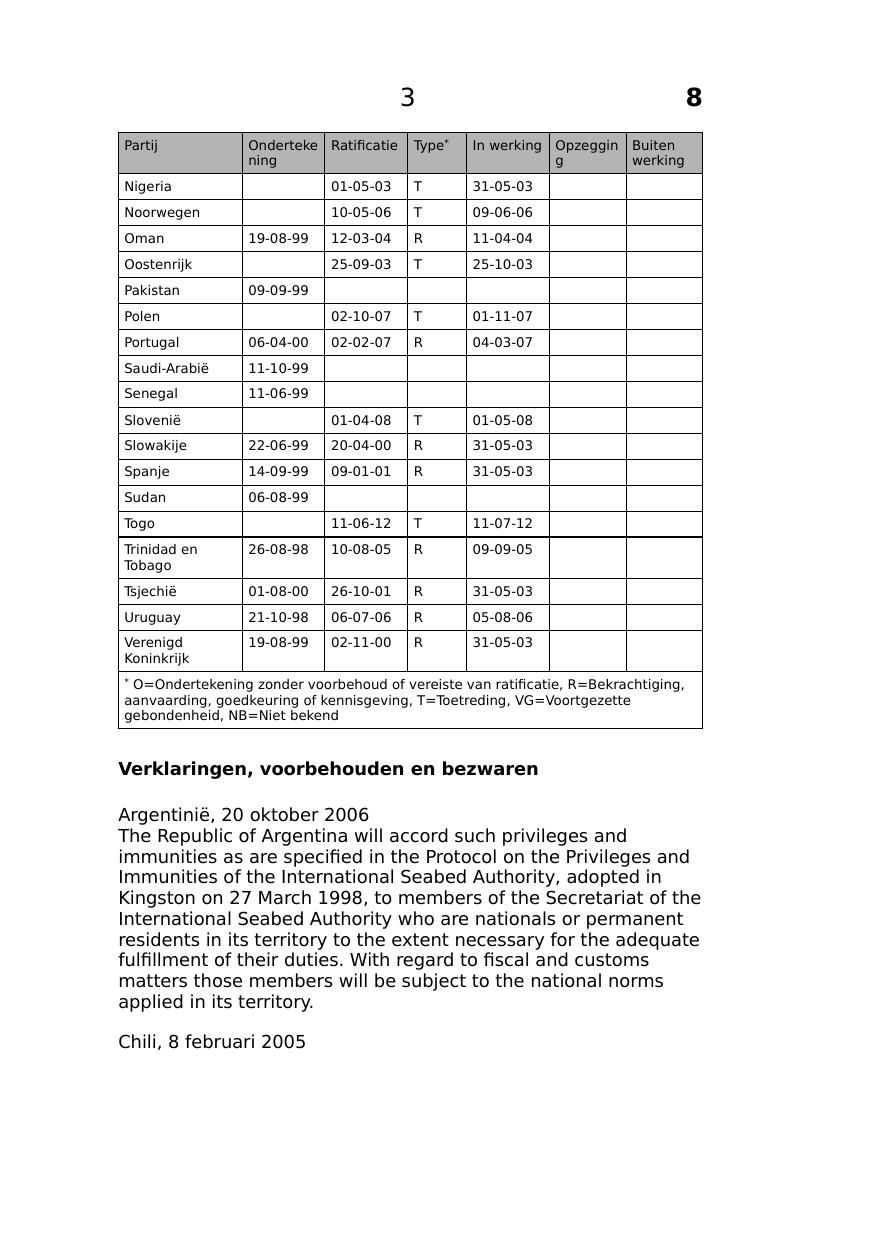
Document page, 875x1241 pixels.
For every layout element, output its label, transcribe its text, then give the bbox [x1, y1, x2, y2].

table_cell Trinidad en Tobago [119, 538, 242, 578]
text Chili, 8 februari 2005 [118, 1032, 703, 1053]
table_cell 31-05-03 [467, 631, 549, 671]
table_cell [325, 278, 407, 303]
table_cell T [408, 408, 466, 433]
table_cell [627, 579, 702, 604]
table_cell [243, 512, 324, 536]
table_cell 04-03-07 [467, 330, 549, 355]
table_cell [467, 382, 549, 407]
table_cell Pakistan [119, 278, 242, 303]
table_cell [627, 304, 702, 329]
table_cell R [408, 330, 466, 355]
table_cell [627, 382, 702, 407]
table_cell 01-05-08 [467, 408, 549, 433]
table_cell Sudan [119, 486, 242, 511]
table_header Ondertekening [243, 133, 324, 173]
table_cell [550, 330, 626, 355]
text The Republic of Argentina will accord such privileges and immunities as are specified in the Protocol on the Privileges and Immunities of the International Seabed Authority, adopted in Kingston on 27 March 1998, to members of the Secretariat of the International Seabed Authority who are nationals or permanent residents in its territory to the extent necessary for the adequate fulfillment of their duties. With regard to fiscal and customs matters those members will be subject to the national norms applied in its territory. [118, 826, 703, 1012]
table_cell [550, 252, 626, 277]
table_cell [325, 382, 407, 407]
table_cell [550, 382, 626, 407]
table_cell R [408, 631, 466, 671]
table_cell [627, 631, 702, 671]
table_cell 22-06-99 [243, 434, 324, 459]
table_cell 21-10-98 [243, 605, 324, 630]
table_cell 02-11-00 [325, 631, 407, 671]
table_cell 11-06-12 [325, 512, 407, 536]
table_cell 01-05-03 [325, 174, 407, 199]
table_cell [627, 460, 702, 484]
table_cell 19-08-99 [243, 631, 324, 671]
table_cell 11-10-99 [243, 356, 324, 381]
table_cell 25-09-03 [325, 252, 407, 277]
table_cell [550, 226, 626, 251]
table_cell [627, 538, 702, 578]
table_cell R [408, 434, 466, 459]
table_cell [627, 226, 702, 251]
table_cell [408, 278, 466, 303]
table_cell 09-09-99 [243, 278, 324, 303]
table_cell [550, 579, 626, 604]
table_cell T [408, 200, 466, 225]
table_cell [627, 174, 702, 199]
table_cell 19-08-99 [243, 226, 324, 251]
table_cell R [408, 226, 466, 251]
table_cell Oostenrijk [119, 252, 242, 277]
table_cell [627, 278, 702, 303]
table_cell 31-05-03 [467, 434, 549, 459]
table_header Partij [119, 133, 242, 173]
table_cell [408, 382, 466, 407]
table_cell [627, 605, 702, 630]
table_cell [550, 605, 626, 630]
table_cell Slowakije [119, 434, 242, 459]
table_cell [550, 512, 626, 536]
table_cell * O=Ondertekening zonder voorbehoud of vereiste van ratificatie, R=Bekrachtiging, aanvaarding, goedkeuring of kennisgeving, T=Toetreding, VG=Voortgezette gebondenheid, NB=Niet bekend [119, 672, 702, 728]
table_cell [627, 486, 702, 511]
table_cell 09-09-05 [467, 538, 549, 578]
table_cell 31-05-03 [467, 174, 549, 199]
table_cell [243, 174, 324, 199]
table_cell R [408, 605, 466, 630]
table_cell Slovenië [119, 408, 242, 433]
table_cell [627, 330, 702, 355]
table_cell Nigeria [119, 174, 242, 199]
table_cell Spanje [119, 460, 242, 484]
table_cell [627, 200, 702, 225]
table_cell 14-09-99 [243, 460, 324, 484]
table_cell Togo [119, 512, 242, 536]
table_cell 31-05-03 [467, 460, 549, 484]
table_header Type* [408, 133, 466, 173]
table_cell 26-10-01 [325, 579, 407, 604]
table_cell [627, 408, 702, 433]
table_cell [550, 538, 626, 578]
table_cell R [408, 460, 466, 484]
table_cell [243, 252, 324, 277]
table_cell [243, 408, 324, 433]
table_cell [550, 174, 626, 199]
table_cell Noorwegen [119, 200, 242, 225]
table_cell R [408, 579, 466, 604]
table_cell [550, 304, 626, 329]
table_cell 02-10-07 [325, 304, 407, 329]
table_header Buiten werking [627, 133, 702, 173]
table_cell 01-11-07 [467, 304, 549, 329]
table_cell 01-04-08 [325, 408, 407, 433]
table_header In werking [467, 133, 549, 173]
table_cell Verenigd Koninkrijk [119, 631, 242, 671]
table_cell 09-01-01 [325, 460, 407, 484]
table_cell 10-05-06 [325, 200, 407, 225]
table_cell Saudi-Arabië [119, 356, 242, 381]
table_cell [550, 200, 626, 225]
table_cell [550, 434, 626, 459]
table_cell 02-02-07 [325, 330, 407, 355]
table_cell [550, 356, 626, 381]
table_cell T [408, 252, 466, 277]
table_cell [627, 512, 702, 536]
table_cell 11-07-12 [467, 512, 549, 536]
table_cell Senegal [119, 382, 242, 407]
table_cell [550, 278, 626, 303]
table_cell 09-06-06 [467, 200, 549, 225]
table_cell 06-07-06 [325, 605, 407, 630]
table_cell [550, 460, 626, 484]
table_cell 26-08-98 [243, 538, 324, 578]
table_cell 11-04-04 [467, 226, 549, 251]
table_cell 05-08-06 [467, 605, 549, 630]
table_cell [627, 434, 702, 459]
table_cell T [408, 512, 466, 536]
table_header Opzegging [550, 133, 626, 173]
table_cell [408, 486, 466, 511]
table_cell 12-03-04 [325, 226, 407, 251]
table_cell [243, 304, 324, 329]
table_cell [550, 486, 626, 511]
table_cell [467, 356, 549, 381]
text Argentinië, 20 oktober 2006 [118, 805, 703, 826]
table_cell [550, 408, 626, 433]
table_cell Tsjechië [119, 579, 242, 604]
table_cell [467, 278, 549, 303]
table_cell 06-08-99 [243, 486, 324, 511]
table_cell Uruguay [119, 605, 242, 630]
table_cell Polen [119, 304, 242, 329]
table_cell [408, 356, 466, 381]
table_cell [627, 252, 702, 277]
table_cell 25-10-03 [467, 252, 549, 277]
table_cell [243, 200, 324, 225]
table_cell T [408, 174, 466, 199]
table_cell [467, 486, 549, 511]
table_cell [627, 356, 702, 381]
table_cell 20-04-00 [325, 434, 407, 459]
table_cell Portugal [119, 330, 242, 355]
table_cell 11-06-99 [243, 382, 324, 407]
table_cell [325, 356, 407, 381]
table_cell 01-08-00 [243, 579, 324, 604]
table_cell 06-04-00 [243, 330, 324, 355]
table_cell [325, 486, 407, 511]
table_cell [550, 631, 626, 671]
table_cell 31-05-03 [467, 579, 549, 604]
table_cell Oman [119, 226, 242, 251]
table_header Ratificatie [325, 133, 407, 173]
table_cell R [408, 538, 466, 578]
table_cell 10-08-05 [325, 538, 407, 578]
table_cell T [408, 304, 466, 329]
subtitle Verklaringen, voorbehouden en bezwaren [118, 759, 703, 780]
